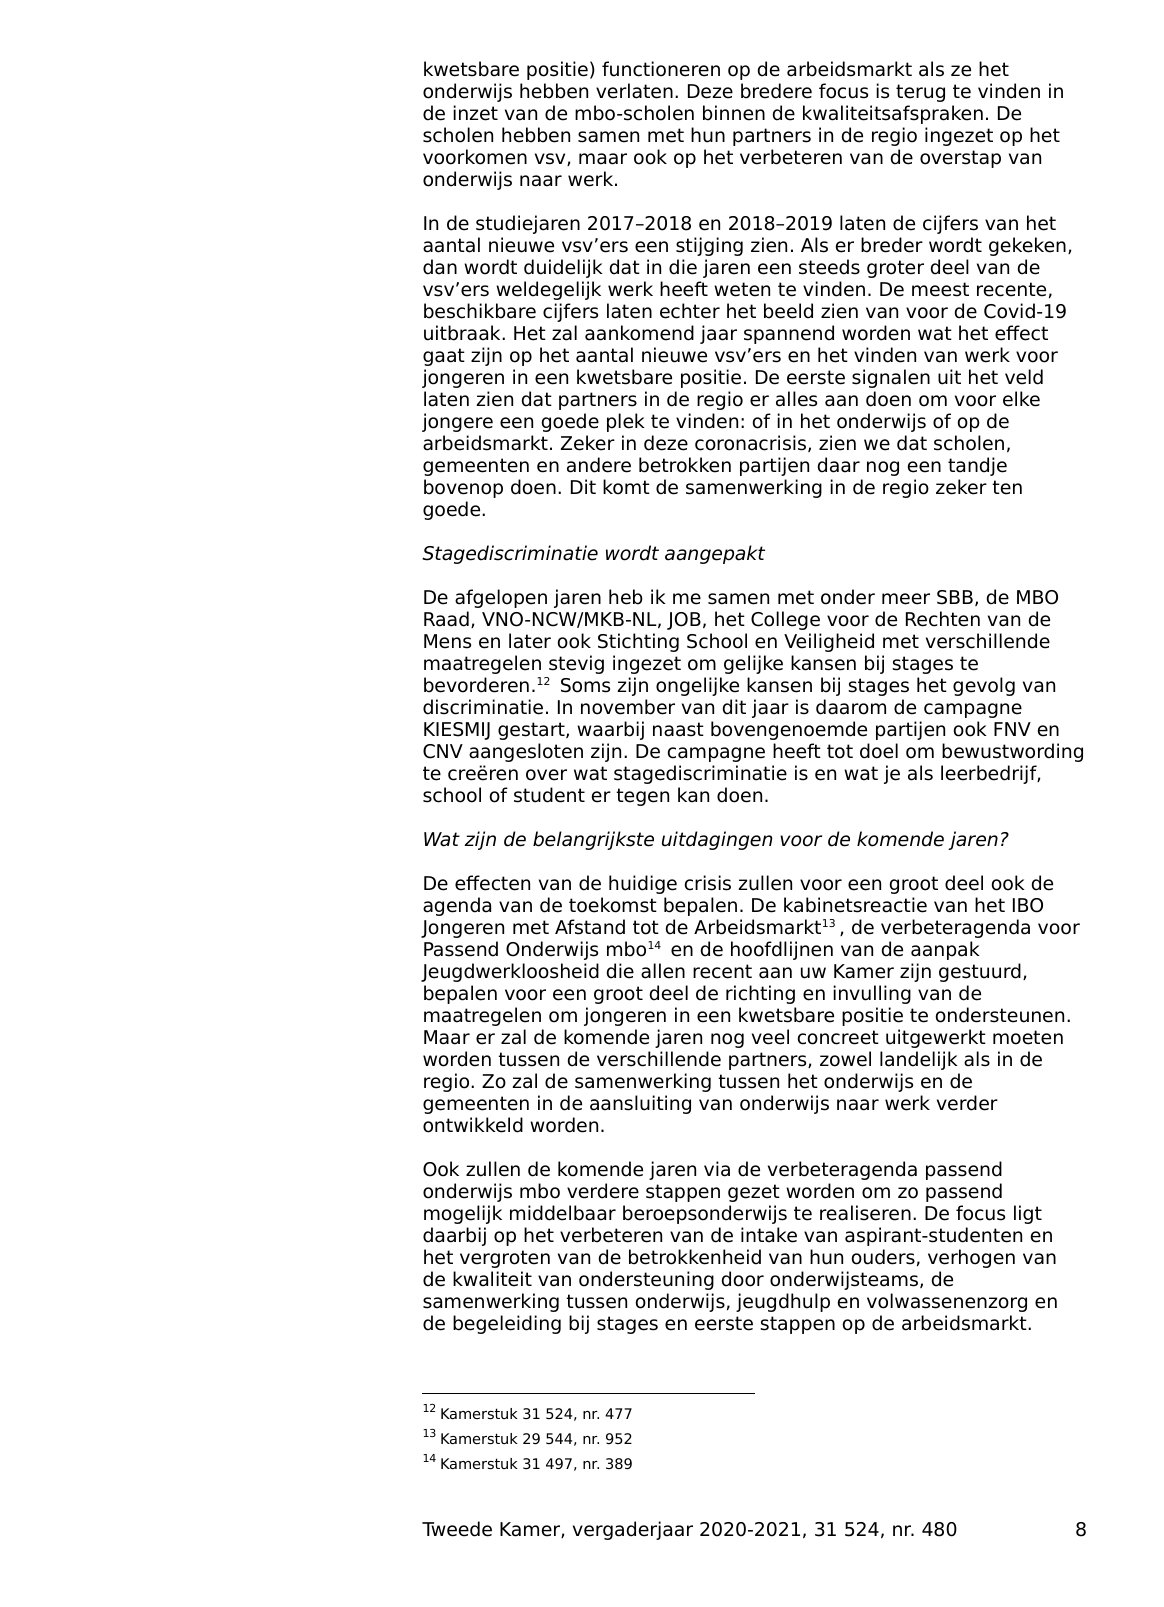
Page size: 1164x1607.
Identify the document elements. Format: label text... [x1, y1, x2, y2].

text Ook zullen de komende jaren via de verbeteragenda passend onderwijs mbo verdere stappen gezet worden om zo passend mogelijk middelbaar beroepsonderwijs te realiseren. De focus ligt daarbij op het verbeteren van de intake van aspirant-studenten en het vergroten van de betrokkenheid van hun ouders, verhogen van de kwaliteit van ondersteuning door onderwijsteams, de samenwerking tussen onderwijs, jeugdhulp en volwassenenzorg en de begeleiding bij stages en eerste stappen op de arbeidsmarkt. [422, 1159, 1087, 1335]
text De effecten van de huidige crisis zullen voor een groot deel ook de agenda van de toekomst bepalen. De kabinetsreactie van het IBO Jongeren met Afstand tot de Arbeidsmarkt, de verbeteragenda voor Passend Onderwijs mbo en de hoofdlijnen van de aanpak Jeugdwerkloosheid die allen recent aan uw Kamer zijn gestuurd, bepalen voor een groot deel de richting en invulling van de maatregelen om jongeren in een kwetsbare positie te ondersteunen. Maar er zal de komende jaren nog veel concreet uitgewerkt moeten worden tussen de verschillende partners, zowel landelijk als in de regio. Zo zal de samenwerking tussen het onderwijs en de gemeenten in de aansluiting van onderwijs naar werk verder ontwikkeld worden. [422, 873, 1087, 1137]
text kwetsbare positie) functioneren op de arbeidsmarkt als ze het onderwijs hebben verlaten. Deze bredere focus is terug te vinden in de inzet van de mbo-scholen binnen de kwaliteitsafspraken. De scholen hebben samen met hun partners in de regio ingezet op het voorkomen vsv, maar ook op het verbeteren van de overstap van onderwijs naar werk. [422, 59, 1087, 191]
text Kamerstuk 31 497, nr. 389 [422, 1452, 1087, 1474]
text Kamerstuk 29 544, nr. 952 [422, 1427, 1087, 1449]
text De afgelopen jaren heb ik me samen met onder meer SBB, de MBO Raad, VNO-NCW/MKB-NL, JOB, het College voor de Rechten van de Mens en later ook Stichting School en Veiligheid met verschillende maatregelen stevig ingezet om gelijke kansen bij stages te bevorderen. Soms zijn ongelijke kansen bij stages het gevolg van discriminatie. In november van dit jaar is daarom de campagne KIESMIJ gestart, waarbij naast bovengenoemde partijen ook FNV en CNV aangesloten zijn. De campagne heeft tot doel om bewustwording te creëren over wat stagediscriminatie is en wat je als leerbedrijf, school of student er tegen kan doen. [422, 587, 1087, 807]
subtitle Wat zijn de belangrijkste uitdagingen voor de komende jaren? [422, 829, 1087, 851]
text In de studiejaren 2017–2018 en 2018–2019 laten de cijfers van het aantal nieuwe vsv’ers een stijging zien. Als er breder wordt gekeken, dan wordt duidelijk dat in die jaren een steeds groter deel van de vsv’ers weldegelijk werk heeft weten te vinden. De meest recente, beschikbare cijfers laten echter het beeld zien van voor de Covid-19 uitbraak. Het zal aankomend jaar spannend worden wat het effect gaat zijn op het aantal nieuwe vsv’ers en het vinden van werk voor jongeren in een kwetsbare positie. De eerste signalen uit het veld laten zien dat partners in de regio er alles aan doen om voor elke jongere een goede plek te vinden: of in het onderwijs of op de arbeidsmarkt. Zeker in deze coronacrisis, zien we dat scholen, gemeenten en andere betrokken partijen daar nog een tandje bovenop doen. Dit komt de samenwerking in de regio zeker ten goede. [422, 213, 1087, 521]
subtitle Stagediscriminatie wordt aangepakt [422, 543, 1087, 565]
text Kamerstuk 31 524, nr. 477 [422, 1402, 1087, 1424]
